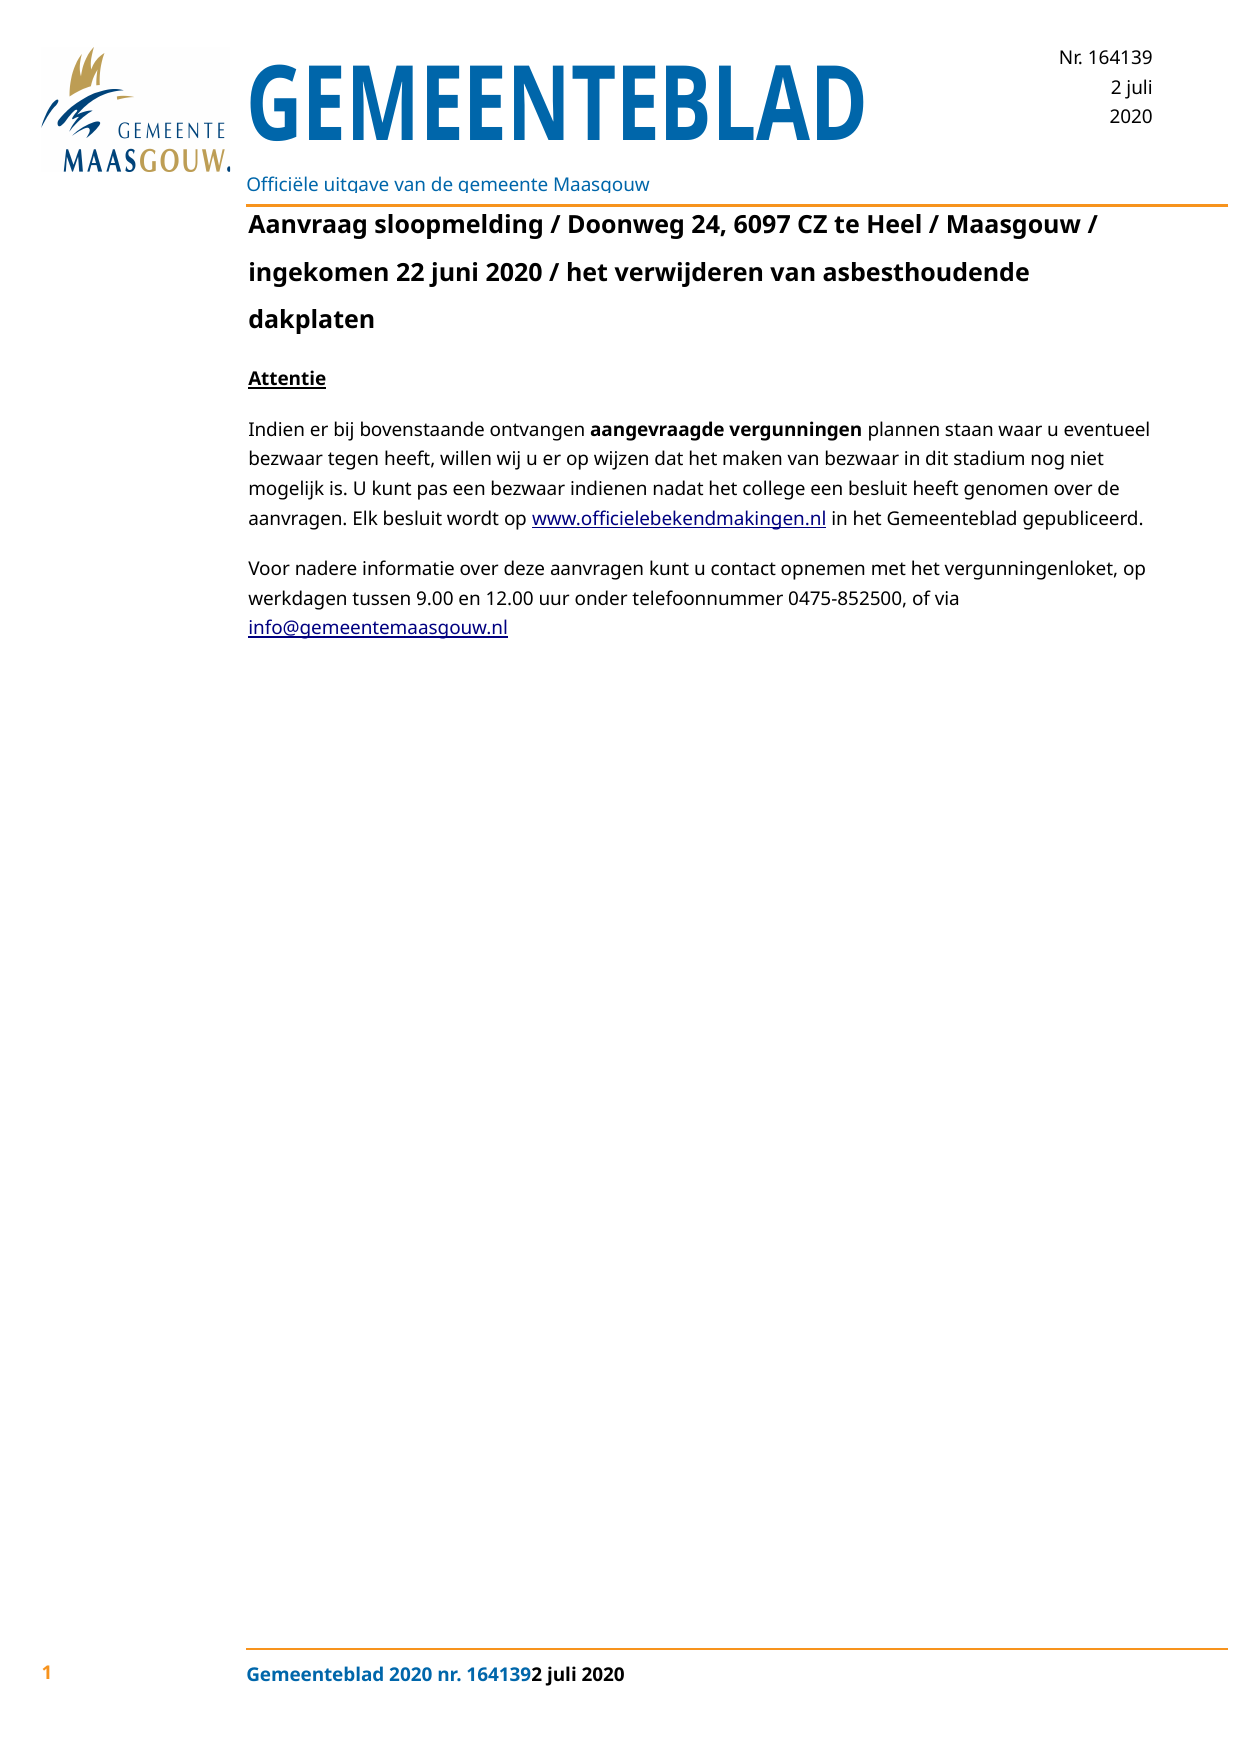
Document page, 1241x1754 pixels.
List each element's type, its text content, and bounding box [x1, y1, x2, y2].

text Attentie [248, 366, 1152, 391]
text Indien er bij bovenstaande ontvangen aangevraagde vergunningen plannen staan waar u eventueel bezwaar tegen heeft, willen wij u er op wijzen dat het maken van bezwaar in dit stadium nog niet mogelijk is. U kunt pas een bezwaar indienen nadat het college een besluit heeft genomen over de aanvragen. Elk besluit wordt op www.officielebekendmakingen.nl in het Gemeenteblad gepubliceerd. [248, 416, 1152, 530]
picture [41, 47, 231, 172]
text Aanvraag sloopmelding / Doonweg 24, 6097 CZ te Heel / Maasgouw / ingekomen 22 juni 2020 / het verwijderen van asbesthoudende dakplaten [248, 207, 1152, 336]
text Voor nadere informatie over deze aanvragen kunt u contact opnemen met het vergunningenloket, op werkdagen tussen 9.00 en 12.00 uur onder telefoonnummer 0475-852500, of via info@gemeentemaasgouw.nl [248, 555, 1152, 640]
